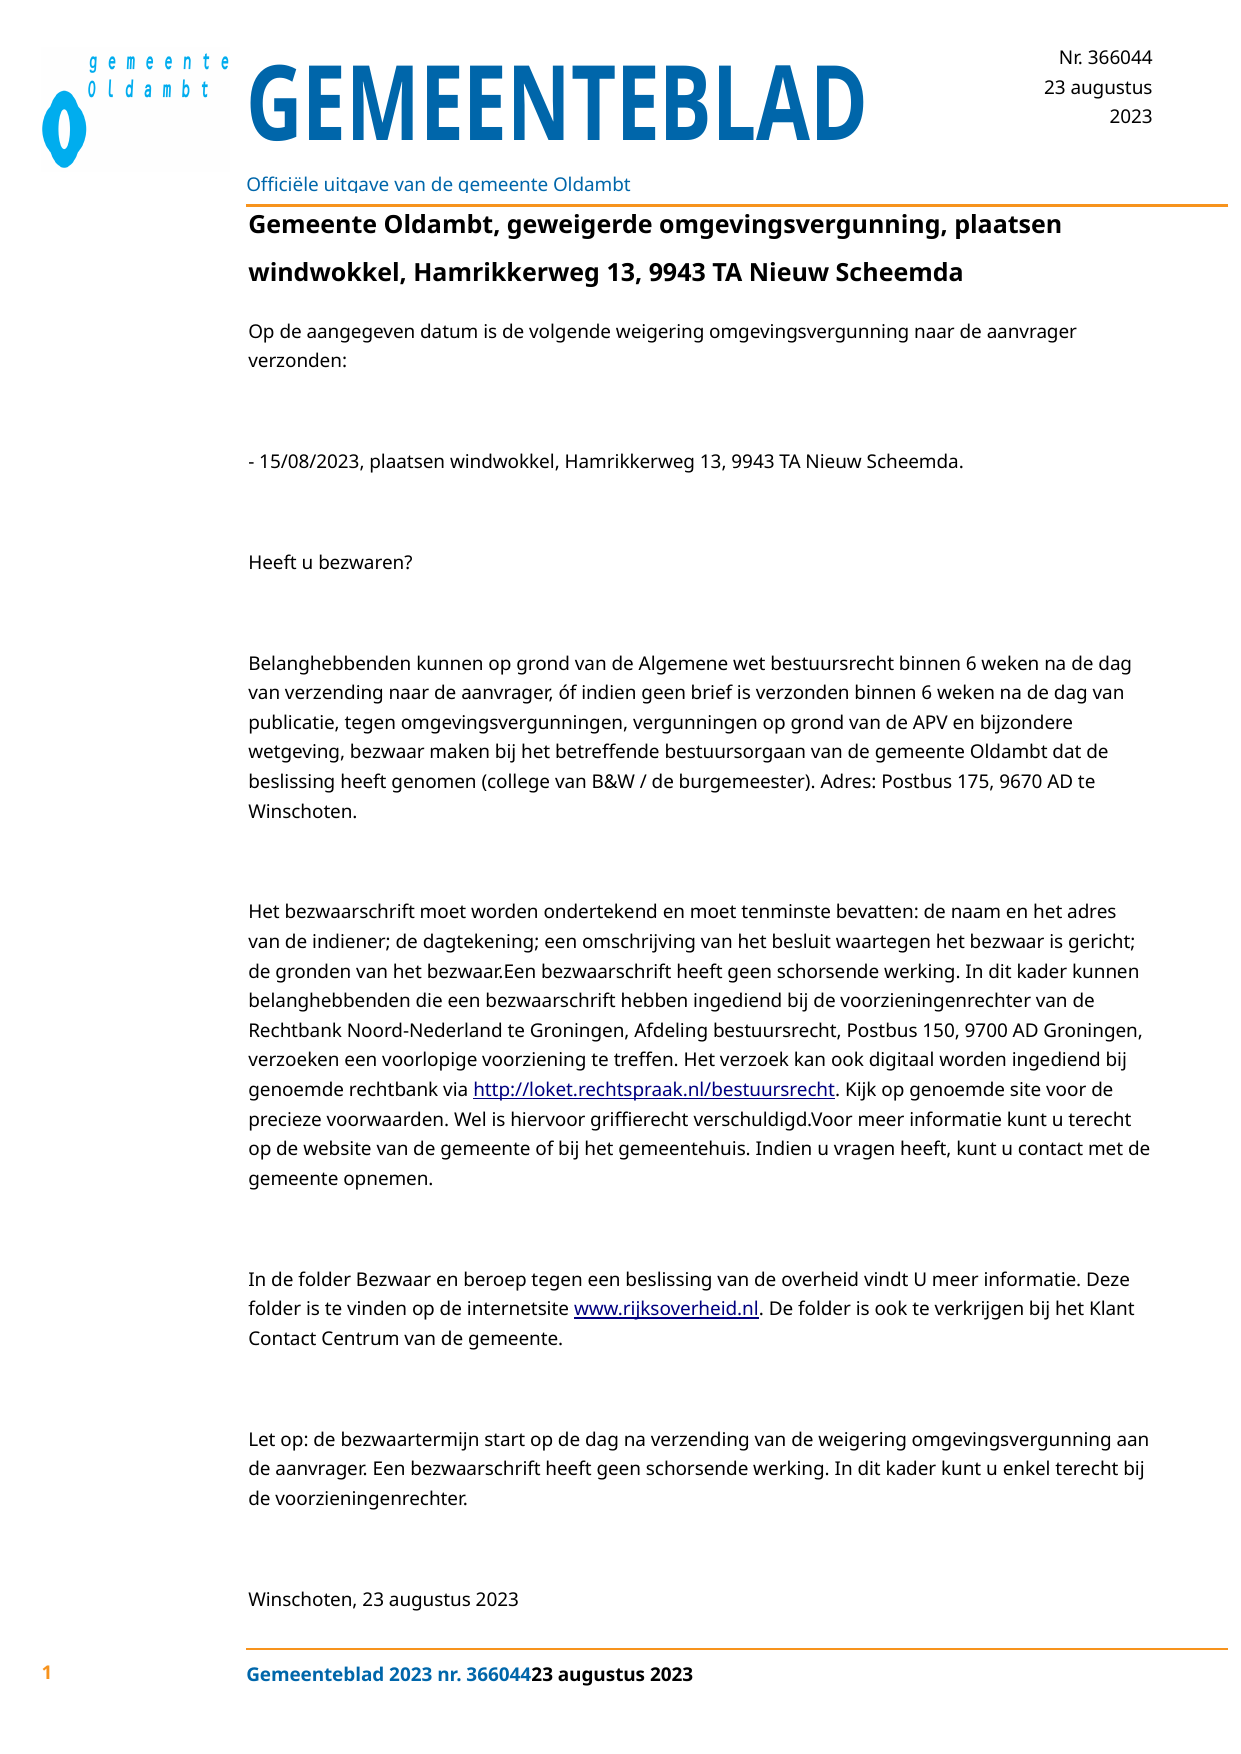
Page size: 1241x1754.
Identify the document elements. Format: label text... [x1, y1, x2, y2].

text Gemeente Oldambt, geweigerde omgevingsvergunning, plaatsen windwokkel, Hamrikkerweg 13, 9943 TA Nieuw Scheemda [248, 207, 1152, 288]
text Het bezwaarschrift moet worden ondertekend en moet tenminste bevatten: de naam en het adres van de indiener; de dagtekening; een omschrijving van het besluit waartegen het bezwaar is gericht; de gronden van het bezwaar.Een bezwaarschrift heeft geen schorsende werking. In dit kader kunnen belanghebbenden die een bezwaarschrift hebben ingediend bij de voorzieningenrechter van de Rechtbank Noord-Nederland te Groningen, Afdeling bestuursrecht, Postbus 150, 9700 AD Groningen, verzoeken een voorlopige voorziening te treffen. Het verzoek kan ook digitaal worden ingediend bij genoemde rechtbank via http://loket.rechtspraak.nl/bestuursrecht. Kijk op genoemde site voor de precieze voorwaarden. Wel is hiervoor griffierecht verschuldigd.Voor meer informatie kunt u terecht op de website van de gemeente of bij het gemeentehuis. Indien u vragen heeft, kunt u contact met de gemeente opnemen. [248, 899, 1152, 1191]
text Winschoten, 23 augustus 2023 [248, 1586, 1152, 1612]
text Belanghebbenden kunnen op grond van de Algemene wet bestuursrecht binnen 6 weken na de dag van verzending naar de aanvrager, óf indien geen brief is verzonden binnen 6 weken na de dag van publicatie, tegen omgevingsvergunningen, vergunningen op grond van de APV en bijzondere wetgeving, bezwaar maken bij het betreffende bestuursorgaan van de gemeente Oldambt dat de beslissing heeft genomen (college van B&W / de burgemeester). Adres: Postbus 175, 9670 AD te Winschoten. [248, 650, 1152, 824]
text In de folder Bezwaar en beroep tegen een beslissing van de overheid vindt U meer informatie. Deze folder is te vinden op de internetsite www.rijksoverheid.nl. De folder is ook te verkrijgen bij het Klant Contact Centrum van de gemeente. [248, 1266, 1152, 1351]
text Let op: de bezwaartermijn start op de dag na verzending van de weigering omgevingsvergunning aan de aanvrager. Een bezwaarschrift heeft geen schorsende werking. In dit kader kunt u enkel terecht bij de voorzieningenrechter. [248, 1426, 1152, 1511]
text - 15/08/2023, plaatsen windwokkel, Hamrikkerweg 13, 9943 TA Nieuw Scheemda. [248, 448, 1152, 474]
text Heeft u bezwaren? [248, 549, 1152, 575]
text Op de aangegeven datum is de volgende weigering omgevingsvergunning naar de aanvrager verzonden: [248, 318, 1152, 373]
picture [41, 47, 231, 172]
